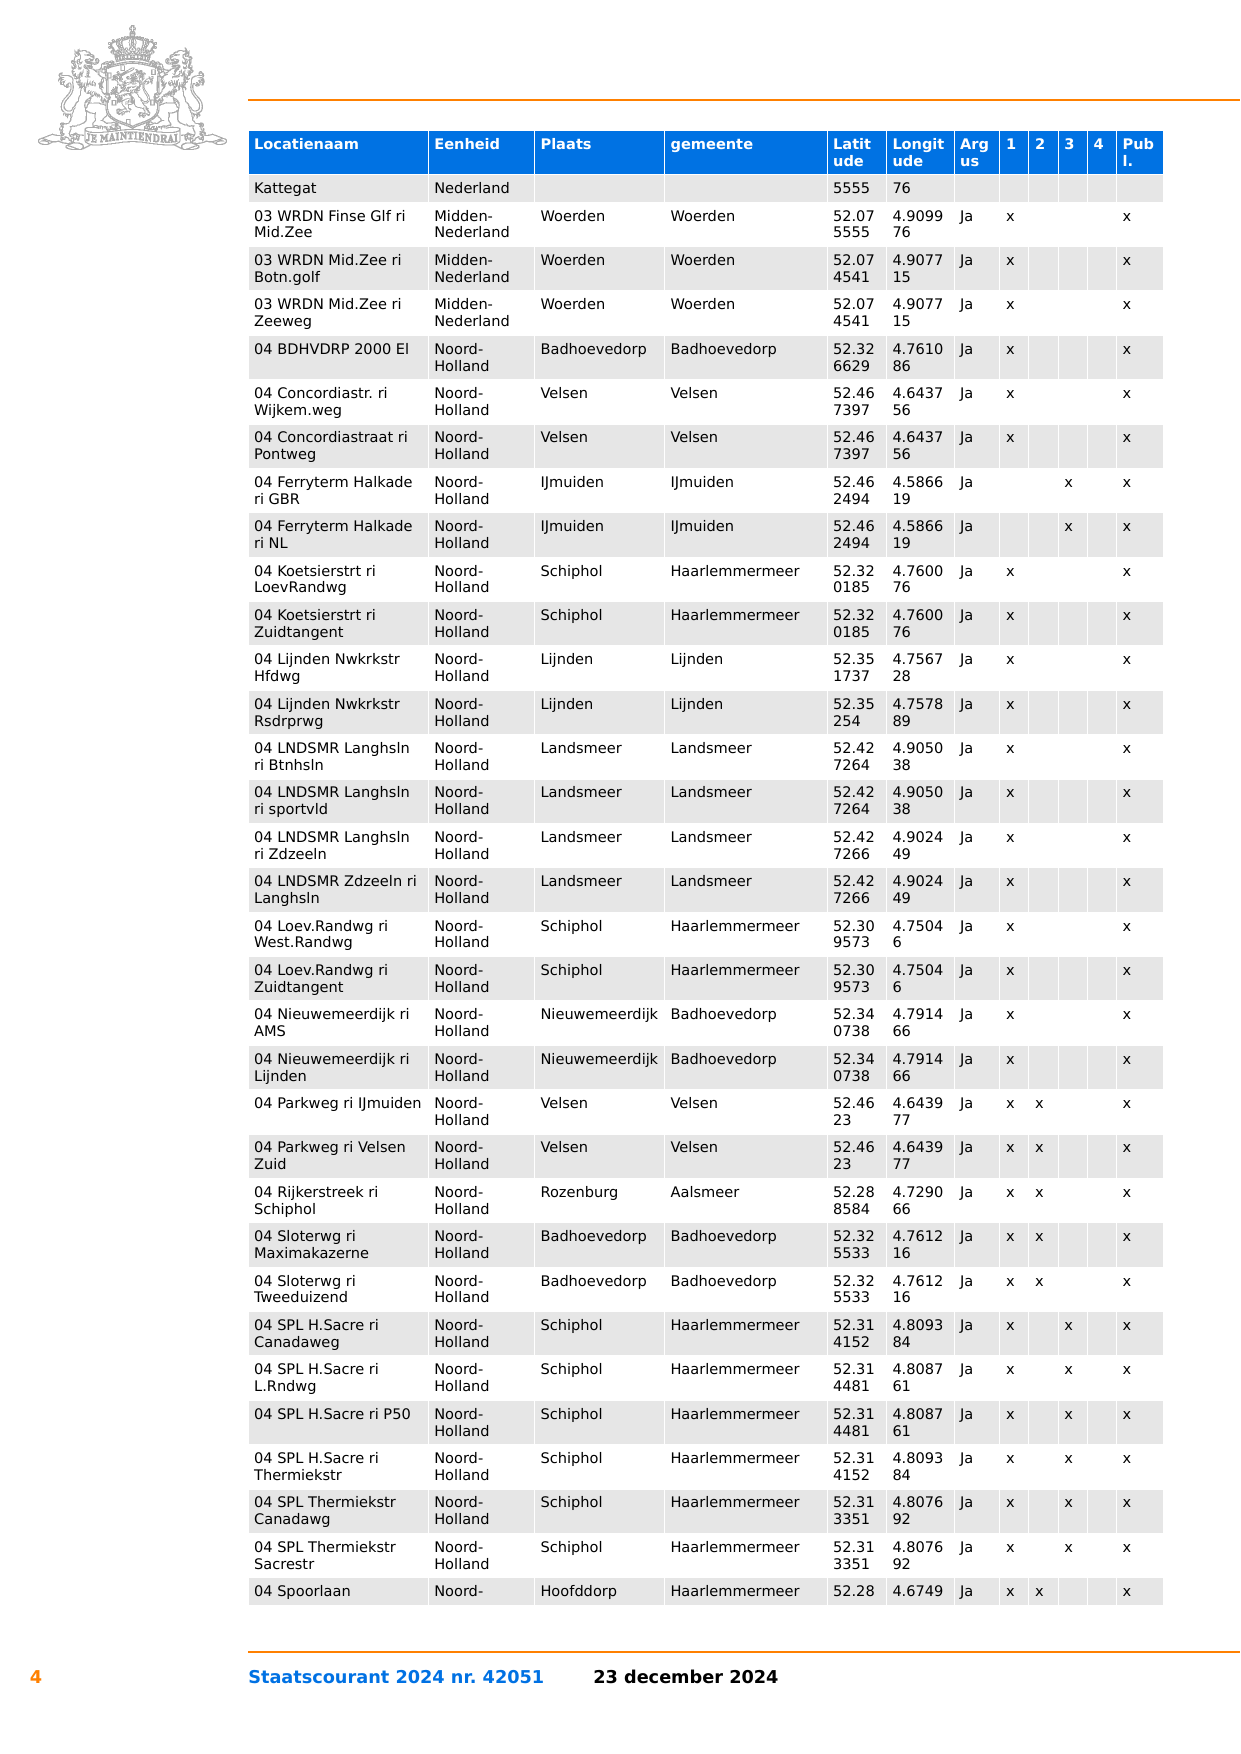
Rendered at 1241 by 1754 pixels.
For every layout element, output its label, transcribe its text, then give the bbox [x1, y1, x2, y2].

table_cell [1000, 513, 1028, 557]
table_cell Velsen [535, 1090, 664, 1133]
table_cell Noord-Holland [429, 1445, 534, 1488]
table_cell Landsmeer [535, 868, 664, 912]
table_cell x [1029, 1268, 1058, 1311]
table_cell 4.907715 [887, 247, 954, 290]
table_cell Nederland [429, 175, 534, 202]
table_cell x [1059, 1401, 1087, 1444]
table_cell Ja [955, 1179, 999, 1222]
table_cell Badhoevedorp [665, 1268, 827, 1311]
table_cell Woerden [665, 203, 827, 246]
table_cell Haarlemmermeer [665, 1401, 827, 1444]
table_cell [1029, 868, 1058, 912]
table_cell [1059, 1578, 1087, 1605]
table_cell [1088, 469, 1116, 512]
table_cell 4.6749 [887, 1578, 954, 1605]
table_header gemeente [665, 131, 827, 174]
table_cell x [1000, 735, 1028, 778]
table_cell 03 WRDN Mid.Zee ri Zeeweg [249, 291, 428, 335]
table_cell [1029, 957, 1058, 1000]
table_cell Noord-Holland [429, 1001, 534, 1045]
table_cell x [1117, 691, 1163, 734]
table_cell 04 Sloterwg ri Tweeduizend [249, 1268, 428, 1311]
table_cell Noord- [429, 1578, 534, 1605]
table_cell Ja [955, 1090, 999, 1133]
table_cell Noord-Holland [429, 1135, 534, 1178]
table_cell 04 Loev.Randwg ri West.Randwg [249, 913, 428, 956]
table_cell x [1000, 957, 1028, 1000]
table_cell x [1000, 868, 1028, 912]
table_cell 4.586619 [887, 469, 954, 512]
table_cell Ja [955, 1490, 999, 1533]
table_cell x [1117, 957, 1163, 1000]
table_cell 52.314481 [828, 1401, 886, 1444]
table_cell 4.809384 [887, 1445, 954, 1488]
table_cell [1088, 1001, 1116, 1045]
table_cell 04 Parkweg ri Velsen Zuid [249, 1135, 428, 1178]
table_cell IJmuiden [665, 469, 827, 512]
table_cell x [1029, 1090, 1058, 1133]
table_cell [1059, 646, 1087, 690]
table_cell [1059, 780, 1087, 823]
table_cell Haarlemmermeer [665, 1445, 827, 1488]
table_cell Ja [955, 1223, 999, 1267]
table_cell [1029, 1534, 1058, 1577]
table_cell 04 Nieuwemeerdijk ri AMS [249, 1001, 428, 1045]
table_cell Schiphol [535, 1312, 664, 1355]
table_cell Ja [955, 646, 999, 690]
table_cell 03 WRDN Mid.Zee ri Botn.golf [249, 247, 428, 290]
table_header 4 [1088, 131, 1116, 174]
table_cell [1088, 1268, 1116, 1311]
table_cell x [1117, 1312, 1163, 1355]
table_cell [1029, 1445, 1058, 1488]
table_cell x [1000, 1578, 1028, 1605]
table_cell x [1000, 1445, 1028, 1488]
table_cell [1088, 735, 1116, 778]
table_cell Ja [955, 1534, 999, 1577]
table_cell [1059, 602, 1087, 645]
table_cell Nieuwemeerdijk [535, 1046, 664, 1089]
table_cell [1029, 513, 1058, 557]
table_cell x [1117, 1490, 1163, 1533]
table_cell Noord-Holland [429, 913, 534, 956]
table_cell Kattegat [249, 175, 428, 202]
table_cell [1088, 1090, 1116, 1133]
table_cell 4.643756 [887, 425, 954, 468]
table_cell 52.325533 [828, 1268, 886, 1311]
table_cell x [1117, 913, 1163, 956]
table_cell [1059, 913, 1087, 956]
table_cell [1117, 175, 1163, 202]
table_cell x [1000, 780, 1028, 823]
table_cell 04 BDHVDRP 2000 El [249, 336, 428, 379]
table_cell [1059, 558, 1087, 601]
table_cell x [1117, 247, 1163, 290]
table_cell [1029, 1046, 1058, 1089]
table_cell x [1000, 558, 1028, 601]
table_cell Ja [955, 336, 999, 379]
table_header 1 [1000, 131, 1028, 174]
table_cell [1059, 1135, 1087, 1178]
table_cell Schiphol [535, 1490, 664, 1533]
table_cell [1029, 1001, 1058, 1045]
table_cell x [1117, 824, 1163, 867]
table_cell Ja [955, 780, 999, 823]
table_cell Ja [955, 469, 999, 512]
table_cell Ja [955, 868, 999, 912]
table_cell x [1117, 1445, 1163, 1488]
table_cell 4.761216 [887, 1268, 954, 1311]
table_cell 04 SPL H.Sacre ri L.Rndwg [249, 1356, 428, 1400]
table_cell Landsmeer [535, 824, 664, 867]
table_cell x [1117, 291, 1163, 335]
table_cell 4.905038 [887, 780, 954, 823]
table_cell x [1117, 1135, 1163, 1178]
table_cell Ja [955, 1356, 999, 1400]
table_cell [1029, 824, 1058, 867]
table_cell x [1117, 513, 1163, 557]
table_cell Schiphol [535, 1356, 664, 1400]
table_cell 4.902449 [887, 868, 954, 912]
table_cell x [1000, 291, 1028, 335]
table_cell 52.313351 [828, 1490, 886, 1533]
table_header 2 [1029, 131, 1058, 174]
table_cell [1029, 203, 1058, 246]
table_cell Noord-Holland [429, 469, 534, 512]
table_cell [1029, 558, 1058, 601]
table_cell Noord-Holland [429, 1179, 534, 1222]
table_cell x [1000, 1268, 1028, 1311]
table_cell Noord-Holland [429, 1534, 534, 1577]
table_cell Midden-Nederland [429, 247, 534, 290]
table_cell Badhoevedorp [665, 1223, 827, 1267]
table_cell [1088, 780, 1116, 823]
table_cell 52.314152 [828, 1312, 886, 1355]
table_cell [535, 175, 664, 202]
table_cell Badhoevedorp [665, 1046, 827, 1089]
table_cell 4.907715 [887, 291, 954, 335]
table_cell [1088, 558, 1116, 601]
table_cell 4.808761 [887, 1356, 954, 1400]
table_cell Landsmeer [665, 780, 827, 823]
table_cell 52.427266 [828, 824, 886, 867]
table_cell Ja [955, 691, 999, 734]
table_cell 4.791466 [887, 1001, 954, 1045]
table_cell Noord-Holland [429, 735, 534, 778]
table_cell Noord-Holland [429, 380, 534, 423]
table_cell 4.586619 [887, 513, 954, 557]
table_cell 4.643756 [887, 380, 954, 423]
table_cell Nieuwemeerdijk [535, 1001, 664, 1045]
table_cell [1059, 1090, 1087, 1133]
table_cell [1088, 513, 1116, 557]
table_cell Lijnden [665, 646, 827, 690]
table_cell x [1117, 558, 1163, 601]
table_cell [1088, 1356, 1116, 1400]
table_cell [1029, 425, 1058, 468]
table_cell [1059, 1179, 1087, 1222]
table_cell 4.729066 [887, 1179, 954, 1222]
table_cell 52.462494 [828, 513, 886, 557]
table_cell x [1117, 868, 1163, 912]
table_cell Noord-Holland [429, 1490, 534, 1533]
table_cell Ja [955, 1001, 999, 1045]
table_cell x [1029, 1179, 1058, 1222]
table_cell Midden-Nederland [429, 203, 534, 246]
table_cell Badhoevedorp [535, 1268, 664, 1311]
table_cell x [1000, 1312, 1028, 1355]
table_cell x [1000, 1001, 1028, 1045]
table_header Locatienaam [249, 131, 428, 174]
table_cell 03 WRDN Finse Glf ri Mid.Zee [249, 203, 428, 246]
table_cell Ja [955, 1046, 999, 1089]
table_cell [1088, 203, 1116, 246]
table_cell Haarlemmermeer [665, 913, 827, 956]
table_cell x [1117, 380, 1163, 423]
table_cell 52.320185 [828, 558, 886, 601]
table_cell 4.809384 [887, 1312, 954, 1355]
table_cell [1029, 780, 1058, 823]
table_cell x [1117, 1223, 1163, 1267]
table_cell 4.761086 [887, 336, 954, 379]
table_cell Ja [955, 1445, 999, 1488]
table_cell Midden-Nederland [429, 291, 534, 335]
table_cell Velsen [535, 380, 664, 423]
table_cell [1029, 1490, 1058, 1533]
table_cell 4.902449 [887, 824, 954, 867]
table_cell 52.320185 [828, 602, 886, 645]
table_cell Haarlemmermeer [665, 1534, 827, 1577]
table_cell [1029, 1401, 1058, 1444]
table_cell x [1000, 824, 1028, 867]
table_cell Velsen [665, 1135, 827, 1178]
table_cell 52.4623 [828, 1090, 886, 1133]
table_cell 4.761216 [887, 1223, 954, 1267]
table_cell Landsmeer [665, 735, 827, 778]
table_cell x [1117, 1578, 1163, 1605]
table_cell 4.791466 [887, 1046, 954, 1089]
table_cell Ja [955, 203, 999, 246]
table_cell 04 SPL H.Sacre ri P50 [249, 1401, 428, 1444]
table_header Argus [955, 131, 999, 174]
table_cell x [1117, 1090, 1163, 1133]
table_cell 04 SPL H.Sacre ri Canadaweg [249, 1312, 428, 1355]
table_cell Noord-Holland [429, 780, 534, 823]
table_cell [1088, 691, 1116, 734]
table_cell 52.467397 [828, 380, 886, 423]
table_cell [1088, 1179, 1116, 1222]
table_cell Schiphol [535, 913, 664, 956]
table_cell 52.351737 [828, 646, 886, 690]
table_cell 04 Koetsierstrt ri Zuidtangent [249, 602, 428, 645]
table_cell [1088, 1135, 1116, 1178]
table_cell IJmuiden [535, 469, 664, 512]
table_cell [1059, 1268, 1087, 1311]
table_cell [1088, 336, 1116, 379]
table_cell 04 Loev.Randwg ri Zuidtangent [249, 957, 428, 1000]
table_cell [1088, 1578, 1116, 1605]
table_cell Noord-Holland [429, 957, 534, 1000]
table_cell [1088, 1401, 1116, 1444]
table_cell x [1059, 1356, 1087, 1400]
table_cell Schiphol [535, 558, 664, 601]
table_cell Noord-Holland [429, 824, 534, 867]
table_cell [1059, 291, 1087, 335]
table_cell Noord-Holland [429, 646, 534, 690]
table_cell 52.462494 [828, 469, 886, 512]
table_cell [1088, 868, 1116, 912]
table_cell Noord-Holland [429, 1401, 534, 1444]
table_cell [1029, 175, 1058, 202]
table_cell [1088, 1046, 1116, 1089]
table_cell Ja [955, 513, 999, 557]
table_cell x [1059, 469, 1087, 512]
table_cell IJmuiden [535, 513, 664, 557]
table_cell Noord-Holland [429, 558, 534, 601]
table_cell Woerden [665, 247, 827, 290]
table_cell x [1059, 1445, 1087, 1488]
table_cell [1059, 203, 1087, 246]
table_cell Noord-Holland [429, 868, 534, 912]
table_header Plaats [535, 131, 664, 174]
table_cell x [1000, 380, 1028, 423]
table_cell 52.340738 [828, 1046, 886, 1089]
table_cell 76 [887, 175, 954, 202]
table_cell x [1117, 1356, 1163, 1400]
table_cell 4.905038 [887, 735, 954, 778]
table_cell Ja [955, 1578, 999, 1605]
table_cell [1059, 380, 1087, 423]
table_cell Aalsmeer [665, 1179, 827, 1222]
table_header 3 [1059, 131, 1087, 174]
table_cell Velsen [535, 425, 664, 468]
table_cell [1088, 175, 1116, 202]
table_cell [1029, 1312, 1058, 1355]
table_cell Ja [955, 735, 999, 778]
table_cell Ja [955, 913, 999, 956]
table_cell [1059, 1001, 1087, 1045]
table_cell Ja [955, 1135, 999, 1178]
table_cell x [1000, 1356, 1028, 1400]
table_cell [1088, 247, 1116, 290]
table_cell [1029, 469, 1058, 512]
table_cell Landsmeer [665, 824, 827, 867]
table_cell Rozenburg [535, 1179, 664, 1222]
table_cell [1029, 691, 1058, 734]
table_cell 52.28 [828, 1578, 886, 1605]
table_cell 04 Nieuwemeerdijk ri Lijnden [249, 1046, 428, 1089]
table_cell x [1000, 1090, 1028, 1133]
table_cell [1059, 824, 1087, 867]
table_cell 52.314481 [828, 1356, 886, 1400]
table_cell 04 Concordiastraat ri Pontweg [249, 425, 428, 468]
table_cell 52.074541 [828, 247, 886, 290]
table_cell 52.326629 [828, 336, 886, 379]
table_cell Woerden [535, 247, 664, 290]
table_cell Noord-Holland [429, 1268, 534, 1311]
table_cell [1029, 291, 1058, 335]
table_cell x [1117, 1046, 1163, 1089]
table_cell x [1029, 1135, 1058, 1178]
table_cell x [1000, 247, 1028, 290]
table_cell [1088, 291, 1116, 335]
table_cell x [1117, 1401, 1163, 1444]
table_cell Ja [955, 425, 999, 468]
table_cell Haarlemmermeer [665, 957, 827, 1000]
table_cell [1088, 380, 1116, 423]
table_cell [1059, 247, 1087, 290]
table_cell Landsmeer [665, 868, 827, 912]
table_cell Badhoevedorp [665, 336, 827, 379]
table_cell Noord-Holland [429, 1356, 534, 1400]
table_cell 5555 [828, 175, 886, 202]
table_cell 4.760076 [887, 558, 954, 601]
table_cell x [1117, 780, 1163, 823]
table_cell 04 LNDSMR Zdzeeln ri Langhsln [249, 868, 428, 912]
table_cell 52.340738 [828, 1001, 886, 1045]
table_cell 52.427264 [828, 735, 886, 778]
table_cell [1029, 602, 1058, 645]
table_cell Noord-Holland [429, 425, 534, 468]
picture [38, 25, 227, 150]
table_cell Badhoevedorp [535, 336, 664, 379]
table_cell 52.325533 [828, 1223, 886, 1267]
table_cell [1059, 691, 1087, 734]
table_cell Woerden [535, 291, 664, 335]
table_cell Woerden [535, 203, 664, 246]
table_cell Badhoevedorp [535, 1223, 664, 1267]
table_cell 52.35254 [828, 691, 886, 734]
table_cell [1059, 735, 1087, 778]
table_cell Noord-Holland [429, 1046, 534, 1089]
table_cell Noord-Holland [429, 691, 534, 734]
table_cell Lijnden [665, 691, 827, 734]
table_cell 4.909976 [887, 203, 954, 246]
table_cell x [1117, 602, 1163, 645]
table_cell x [1000, 1223, 1028, 1267]
table_cell x [1117, 646, 1163, 690]
table_cell Woerden [665, 291, 827, 335]
table_cell x [1000, 425, 1028, 468]
table_cell 52.427264 [828, 780, 886, 823]
table_cell [1059, 425, 1087, 468]
table_cell x [1117, 203, 1163, 246]
table_cell x [1000, 913, 1028, 956]
table_cell x [1000, 1401, 1028, 1444]
table_cell Haarlemmermeer [665, 1356, 827, 1400]
table_cell Ja [955, 602, 999, 645]
table_cell x [1117, 735, 1163, 778]
table_cell x [1000, 1179, 1028, 1222]
table_cell 4.75046 [887, 913, 954, 956]
table_cell 4.807692 [887, 1490, 954, 1533]
table_cell Noord-Holland [429, 1312, 534, 1355]
table_cell Schiphol [535, 1401, 664, 1444]
table_cell x [1029, 1223, 1058, 1267]
table_cell Noord-Holland [429, 336, 534, 379]
table_cell [1088, 1312, 1116, 1355]
table_cell Landsmeer [535, 735, 664, 778]
table_cell x [1117, 336, 1163, 379]
table_cell [1059, 868, 1087, 912]
table_cell 4.643977 [887, 1135, 954, 1178]
table_cell Noord-Holland [429, 602, 534, 645]
table_cell Ja [955, 380, 999, 423]
table_cell 52.075555 [828, 203, 886, 246]
table_cell 52.309573 [828, 957, 886, 1000]
table_cell 52.467397 [828, 425, 886, 468]
table_cell 04 LNDSMR Langhsln ri Btnhsln [249, 735, 428, 778]
table_cell [1059, 336, 1087, 379]
table_cell [1088, 824, 1116, 867]
table_cell 52.313351 [828, 1534, 886, 1577]
table_cell x [1117, 1179, 1163, 1222]
table_cell Lijnden [535, 646, 664, 690]
table_cell [1029, 913, 1058, 956]
table_cell 4.75046 [887, 957, 954, 1000]
table_cell [1029, 1356, 1058, 1400]
table_cell [1088, 957, 1116, 1000]
table_cell 04 Concordiastr. ri Wijkem.weg [249, 380, 428, 423]
table_cell [1000, 469, 1028, 512]
table_cell [1088, 1534, 1116, 1577]
table_cell x [1000, 1046, 1028, 1089]
table_cell Velsen [665, 380, 827, 423]
table_cell [1059, 957, 1087, 1000]
table_header Longitude [887, 131, 954, 174]
table_cell Ja [955, 247, 999, 290]
table_cell Noord-Holland [429, 1090, 534, 1133]
table_cell 4.760076 [887, 602, 954, 645]
table_cell [955, 175, 999, 202]
table_cell Schiphol [535, 1445, 664, 1488]
table_cell Haarlemmermeer [665, 602, 827, 645]
table_cell x [1059, 1490, 1087, 1533]
table_cell 52.314152 [828, 1445, 886, 1488]
table_cell 4.756728 [887, 646, 954, 690]
table_cell Haarlemmermeer [665, 1490, 827, 1533]
table_cell Ja [955, 824, 999, 867]
table_cell [1000, 175, 1028, 202]
table_cell 04 Ferryterm Halkade ri GBR [249, 469, 428, 512]
table_cell 04 SPL Thermiekstr Sacrestr [249, 1534, 428, 1577]
table_cell 04 Parkweg ri IJmuiden [249, 1090, 428, 1133]
table_cell Velsen [665, 425, 827, 468]
table_cell IJmuiden [665, 513, 827, 557]
table_cell Schiphol [535, 602, 664, 645]
table_cell Haarlemmermeer [665, 1312, 827, 1355]
table_cell [1029, 380, 1058, 423]
table_cell 04 Spoorlaan [249, 1578, 428, 1605]
table_cell 04 SPL Thermiekstr Canadawg [249, 1490, 428, 1533]
table_cell [1029, 336, 1058, 379]
table_cell x [1059, 513, 1087, 557]
table_cell [665, 175, 827, 202]
table_header Publ. [1117, 131, 1163, 174]
table_cell 04 Lijnden Nwkrkstr Rsdrprwg [249, 691, 428, 734]
table_cell Schiphol [535, 957, 664, 1000]
table_cell [1059, 1046, 1087, 1089]
table_cell Landsmeer [535, 780, 664, 823]
table_cell Badhoevedorp [665, 1001, 827, 1045]
table_cell x [1117, 469, 1163, 512]
table_cell 04 Rijkerstreek ri Schiphol [249, 1179, 428, 1222]
table_cell 04 Koetsierstrt ri LoevRandwg [249, 558, 428, 601]
table_cell [1029, 735, 1058, 778]
table_cell x [1029, 1578, 1058, 1605]
table_cell 52.288584 [828, 1179, 886, 1222]
table_cell Haarlemmermeer [665, 558, 827, 601]
table_cell Ja [955, 957, 999, 1000]
table_cell Velsen [665, 1090, 827, 1133]
table_cell Ja [955, 1401, 999, 1444]
table_cell x [1000, 646, 1028, 690]
table_cell [1029, 247, 1058, 290]
table_cell Lijnden [535, 691, 664, 734]
table_cell x [1000, 203, 1028, 246]
table_cell Ja [955, 1312, 999, 1355]
table_cell Schiphol [535, 1534, 664, 1577]
table_cell 52.074541 [828, 291, 886, 335]
table_cell [1088, 1445, 1116, 1488]
table_cell [1088, 1223, 1116, 1267]
table_cell Hoofddorp [535, 1578, 664, 1605]
table_cell [1088, 646, 1116, 690]
table_cell Velsen [535, 1135, 664, 1178]
table_cell 04 Ferryterm Halkade ri NL [249, 513, 428, 557]
table_cell Noord-Holland [429, 1223, 534, 1267]
table_cell [1088, 602, 1116, 645]
table_cell x [1000, 691, 1028, 734]
table_header Latitude [828, 131, 886, 174]
table_cell 04 SPL H.Sacre ri Thermiekstr [249, 1445, 428, 1488]
table_cell x [1059, 1534, 1087, 1577]
table_cell 52.427266 [828, 868, 886, 912]
table_cell x [1117, 1534, 1163, 1577]
table_cell [1059, 1223, 1087, 1267]
table_cell 04 LNDSMR Langhsln ri sportvld [249, 780, 428, 823]
table_cell 04 Sloterwg ri Maximakazerne [249, 1223, 428, 1267]
table_cell 52.309573 [828, 913, 886, 956]
table_cell 52.4623 [828, 1135, 886, 1178]
table_cell x [1117, 1001, 1163, 1045]
table_cell x [1117, 425, 1163, 468]
table_cell 4.808761 [887, 1401, 954, 1444]
table_cell 4.643977 [887, 1090, 954, 1133]
table_cell [1088, 913, 1116, 956]
table_cell x [1000, 602, 1028, 645]
table_cell x [1000, 336, 1028, 379]
table_cell 04 LNDSMR Langhsln ri Zdzeeln [249, 824, 428, 867]
table_header Eenheid [429, 131, 534, 174]
table_cell x [1000, 1135, 1028, 1178]
table_cell Ja [955, 1268, 999, 1311]
table_cell x [1000, 1534, 1028, 1577]
table_cell Haarlemmermeer [665, 1578, 827, 1605]
table_cell [1059, 175, 1087, 202]
table_cell [1029, 646, 1058, 690]
table_cell x [1117, 1268, 1163, 1311]
table_cell x [1059, 1312, 1087, 1355]
table_cell x [1000, 1490, 1028, 1533]
table_cell [1088, 1490, 1116, 1533]
table_cell 04 Lijnden Nwkrkstr Hfdwg [249, 646, 428, 690]
table_cell Ja [955, 558, 999, 601]
table_cell 4.757889 [887, 691, 954, 734]
table_cell Ja [955, 291, 999, 335]
table_cell Noord-Holland [429, 513, 534, 557]
table_cell [1088, 425, 1116, 468]
table_cell 4.807692 [887, 1534, 954, 1577]
